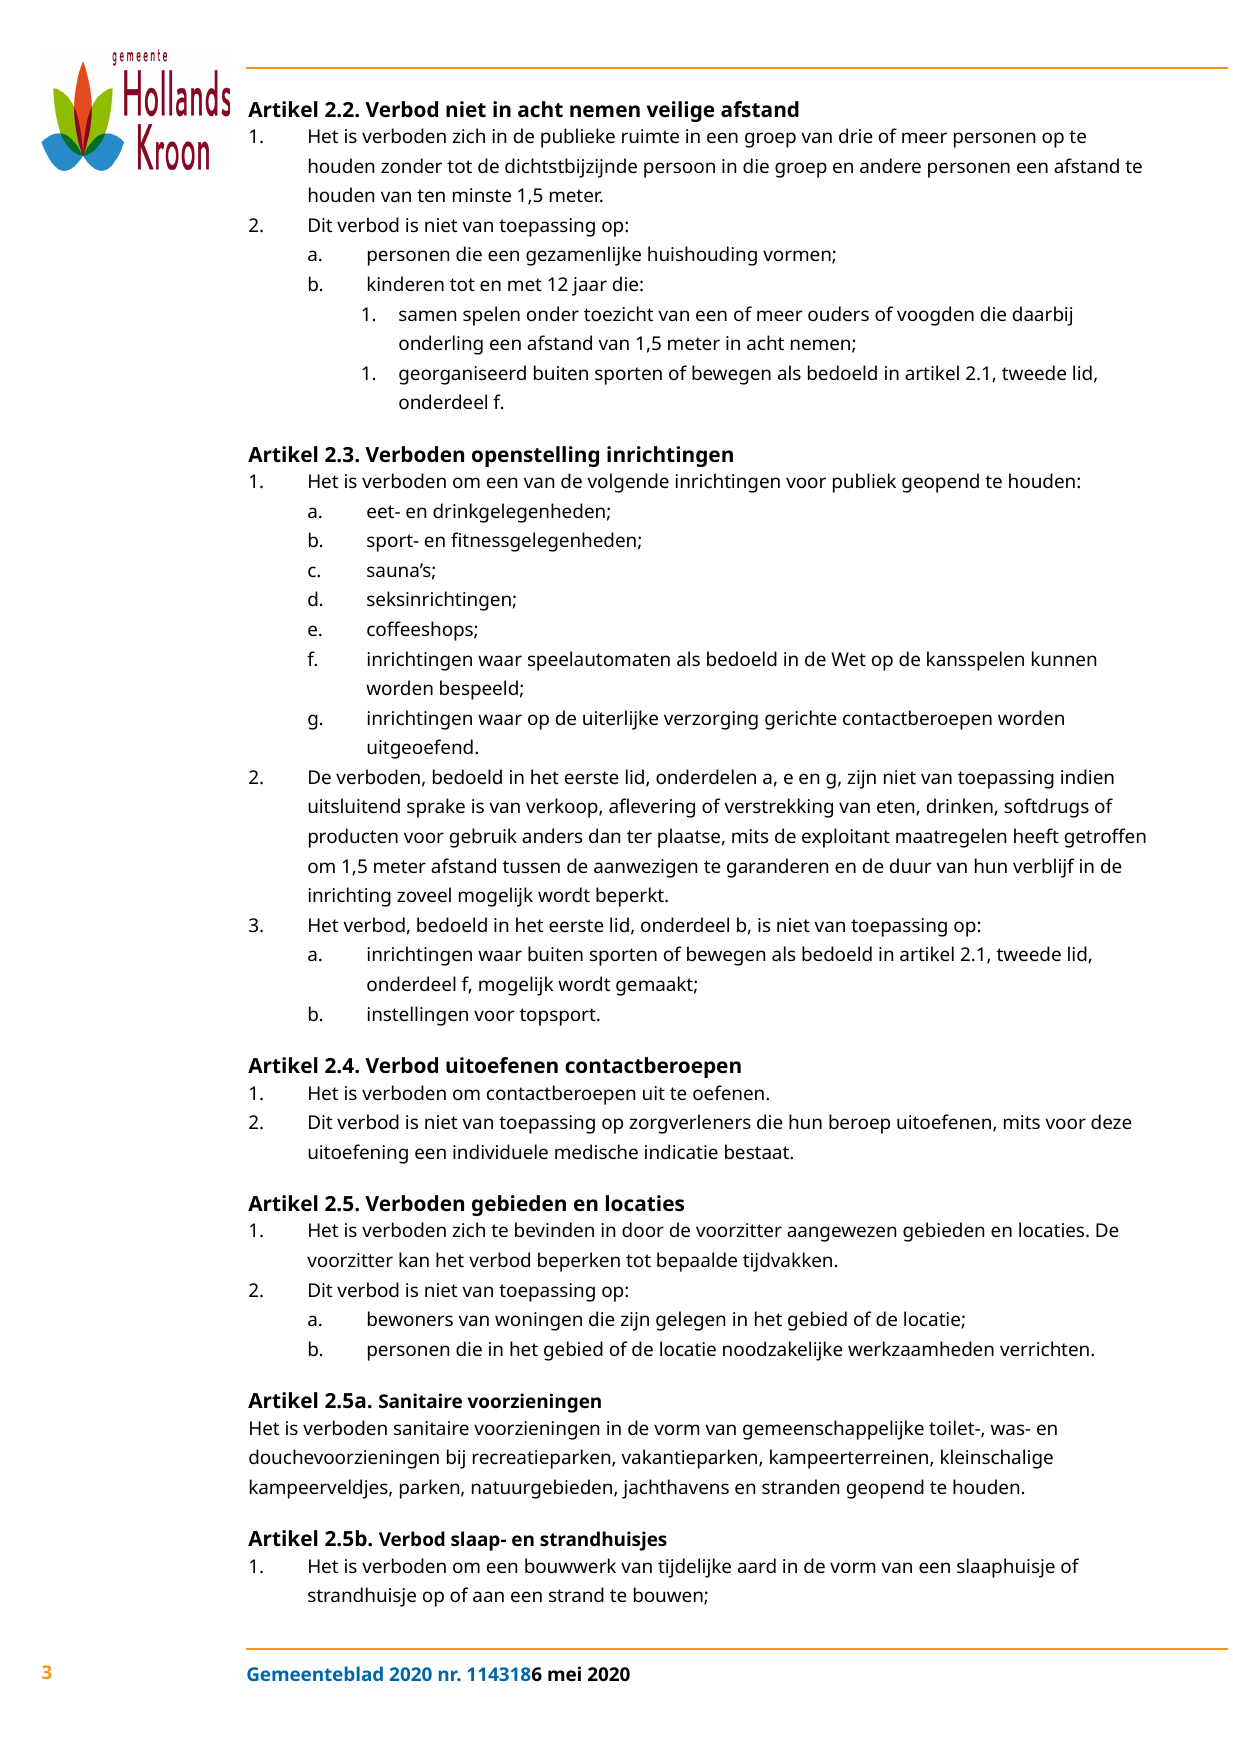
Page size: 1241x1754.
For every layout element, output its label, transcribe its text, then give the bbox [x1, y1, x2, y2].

text Artikel 2.4. Verbod uitoefenen contactberoepen [248, 1051, 1152, 1080]
list Het is verboden om een van de volgende inrichtingen voor publiek geopend te houden: [248, 468, 1152, 494]
list eet- en drinkgelegenheden; [307, 498, 1152, 524]
list personen die een gezamenlijke huishouding vormen; [307, 242, 1152, 267]
list Dit verbod is niet van toepassing op zorgverleners die hun beroep uitoefenen, mits voor deze uitoefening een individuele medische indicatie bestaat. [248, 1109, 1152, 1164]
list samen spelen onder toezicht van een of meer ouders of voogden die daarbij onderling een afstand van 1,5 meter in acht nemen; [361, 301, 1152, 356]
text Artikel 2.5. Verboden gebieden en locaties [248, 1189, 1152, 1218]
text Het is verboden sanitaire voorzieningen in de vorm van gemeenschappelijke toilet-, was- en douchevoorzieningen bij recreatieparken, vakantieparken, kampeerterreinen, kleinschalige kampeerveldjes, parken, natuurgebieden, jachthavens en stranden geopend te houden. [248, 1415, 1152, 1500]
list Dit verbod is niet van toepassing op: [248, 212, 1152, 238]
list inrichtingen waar buiten sporten of bewegen als bedoeld in artikel 2.1, tweede lid, onderdeel f, mogelijk wordt gemaakt; [307, 942, 1152, 997]
list De verboden, bedoeld in het eerste lid, onderdelen a, e en g, zijn niet van toepassing indien uitsluitend sprake is van verkoop, aflevering of verstrekking van eten, drinken, softdrugs of producten voor gebruik anders dan ter plaatse, mits de exploitant maatregelen heeft getroffen om 1,5 meter afstand tussen de aanwezigen te garanderen en de duur van hun verblijf in de inrichting zoveel mogelijk wordt beperkt. [248, 764, 1152, 908]
list Het is verboden zich in de publieke ruimte in een groep van drie of meer personen op te houden zonder tot de dichtstbijzijnde persoon in die groep en andere personen een afstand te houden van ten minste 1,5 meter. [248, 123, 1152, 208]
list seksinrichtingen; [307, 587, 1152, 612]
text Artikel 2.2. Verbod niet in acht nemen veilige afstand [248, 95, 1152, 123]
text Artikel 2.5a. Sanitaire voorzieningen [248, 1386, 1152, 1415]
list sauna’s; [307, 557, 1152, 583]
list coffeeshops; [307, 616, 1152, 642]
text Artikel 2.3. Verboden openstelling inrichtingen [248, 440, 1152, 468]
list Het is verboden zich te bevinden in door de voorzitter aangewezen gebieden en locaties. De voorzitter kan het verbod beperken tot bepaalde tijdvakken. [248, 1218, 1152, 1273]
list instellingen voor topsport. [307, 1001, 1152, 1027]
list inrichtingen waar op de uiterlijke verzorging gerichte contactberoepen worden uitgeoefend. [307, 705, 1152, 760]
list Dit verbod is niet van toepassing op: [248, 1277, 1152, 1303]
list bewoners van woningen die zijn gelegen in het gebied of de locatie; [307, 1306, 1152, 1332]
list inrichtingen waar speelautomaten als bedoeld in de Wet op de kansspelen kunnen worden bespeeld; [307, 646, 1152, 701]
list personen die in het gebied of de locatie noodzakelijke werkzaamheden verrichten. [307, 1336, 1152, 1362]
text Artikel 2.5b. Verbod slaap- en strandhuisjes [248, 1524, 1152, 1553]
list Het is verboden om contactberoepen uit te oefenen. [248, 1080, 1152, 1105]
list sport- en fitnessgelegenheden; [307, 527, 1152, 553]
list kinderen tot en met 12 jaar die: [307, 271, 1152, 297]
picture [41, 47, 231, 172]
list Het is verboden om een bouwwerk van tijdelijke aard in de vorm van een slaaphuisje of strandhuisje op of aan een strand te bouwen; [248, 1553, 1152, 1608]
list Het verbod, bedoeld in het eerste lid, onderdeel b, is niet van toepassing op: [248, 912, 1152, 938]
list georganiseerd buiten sporten of bewegen als bedoeld in artikel 2.1, tweede lid, onderdeel f. [361, 360, 1152, 415]
